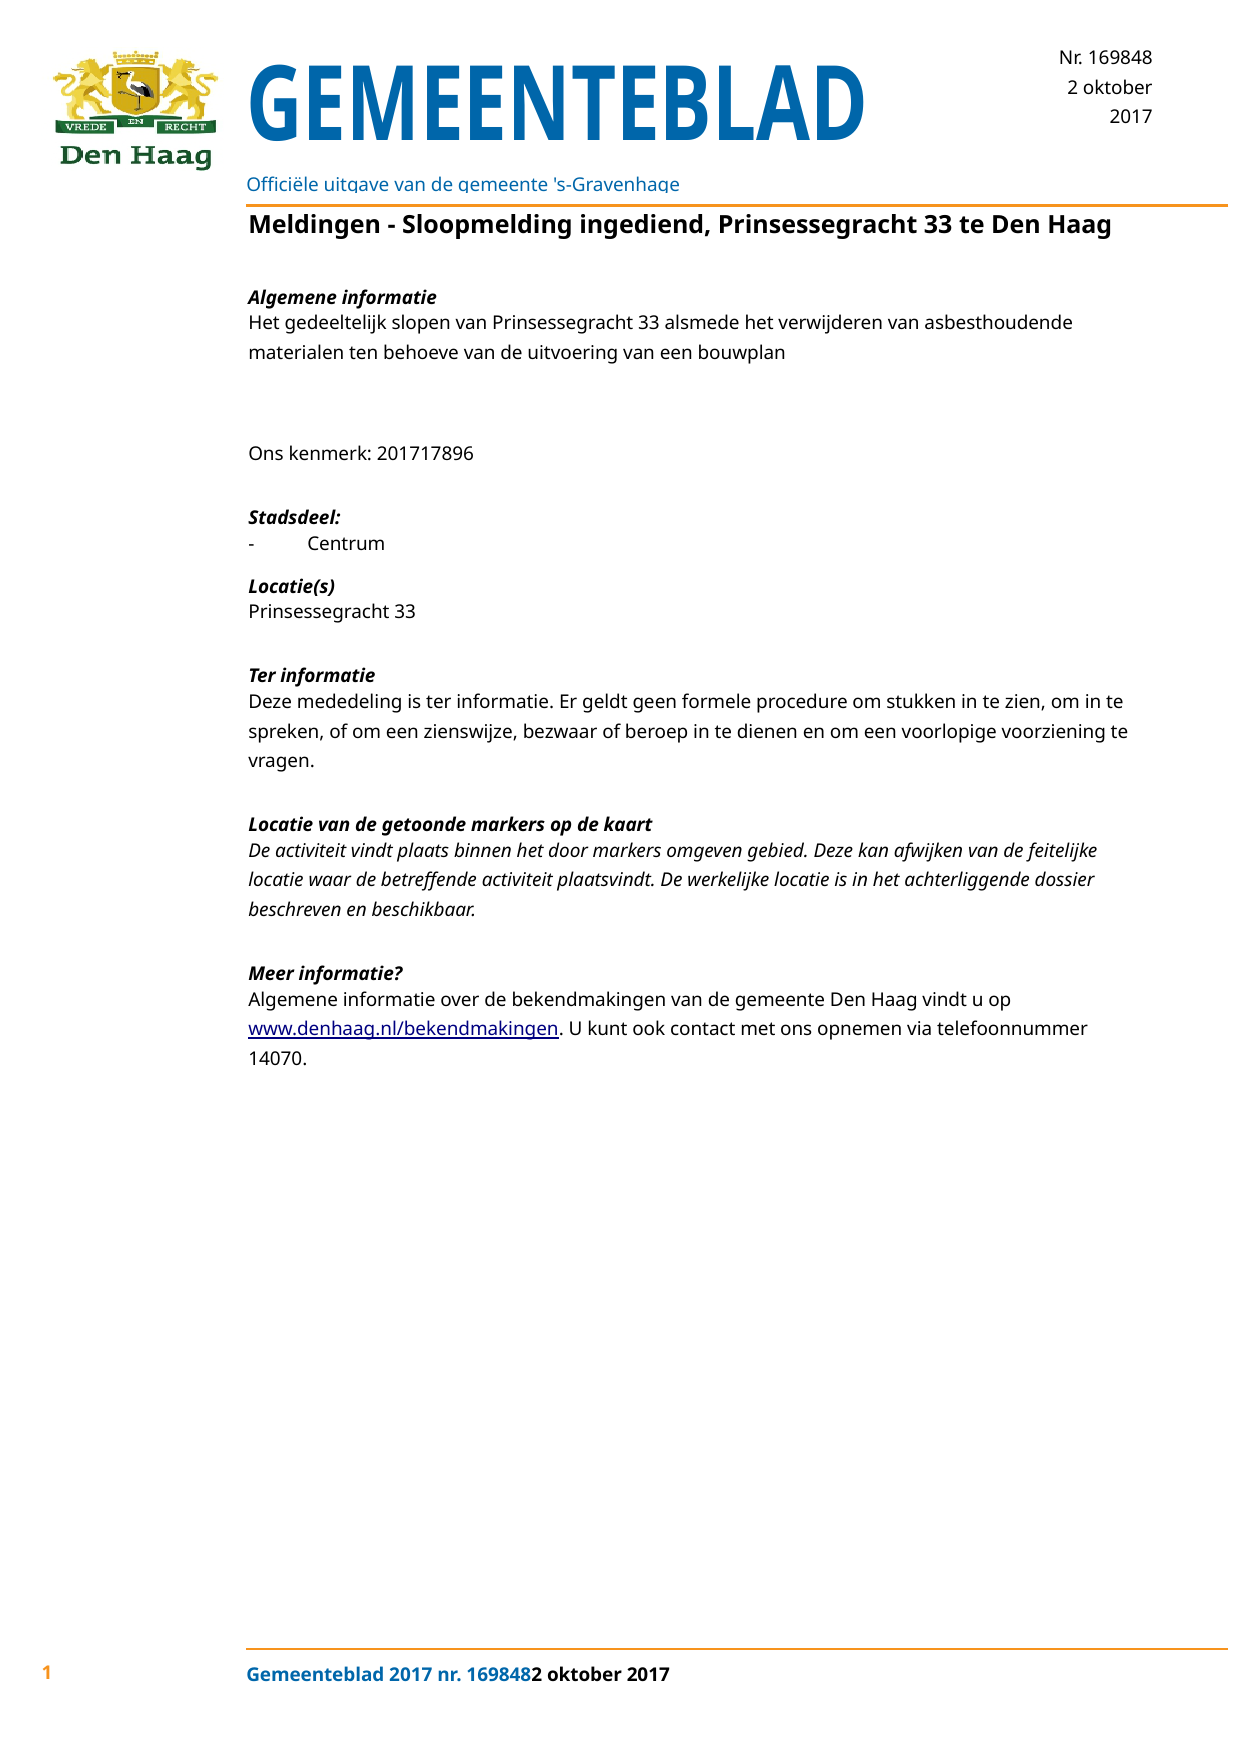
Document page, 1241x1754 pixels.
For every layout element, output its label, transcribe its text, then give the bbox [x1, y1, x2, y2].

list Centrum [248, 530, 1152, 555]
text Het gedeeltelijk slopen van Prinsessegracht 33 alsmede het verwijderen van asbesthoudende materialen ten behoeve van de uitvoering van een bouwplan [248, 309, 1152, 365]
text Prinsessegracht 33 [248, 598, 1152, 624]
text Meldingen - Sloopmelding ingediend, Prinsessegracht 33 te Den Haag [248, 207, 1152, 241]
text Deze mededeling is ter informatie. Er geldt geen formele procedure om stukken in te zien, om in te spreken, of om een zienswijze, bezwaar of beroep in te dienen en om een voorlopige voorziening te vragen. [248, 688, 1152, 773]
text Algemene informatie over de bekendmakingen van de gemeente Den Haag vindt u op www.denhaag.nl/bekendmakingen. U kunt ook contact met ons opnemen via telefoonnummer 14070. [248, 986, 1152, 1071]
text Ter informatie [248, 662, 1152, 688]
text Algemene informatie [248, 284, 1152, 309]
text Stadsdeel: [248, 504, 1152, 530]
picture [41, 47, 231, 172]
text Meer informatie? [248, 960, 1152, 986]
text Locatie(s) [248, 573, 1152, 598]
text Locatie van de getoonde markers op de kaart [248, 811, 1152, 837]
text De activiteit vindt plaats binnen het door markers omgeven gebied. Deze kan afwijken van de feitelijke locatie waar de betreffende activiteit plaatsvindt. De werkelijke locatie is in het achterliggende dossier beschreven en beschikbaar. [248, 837, 1152, 922]
text Ons kenmerk: 201717896 [248, 440, 1152, 466]
